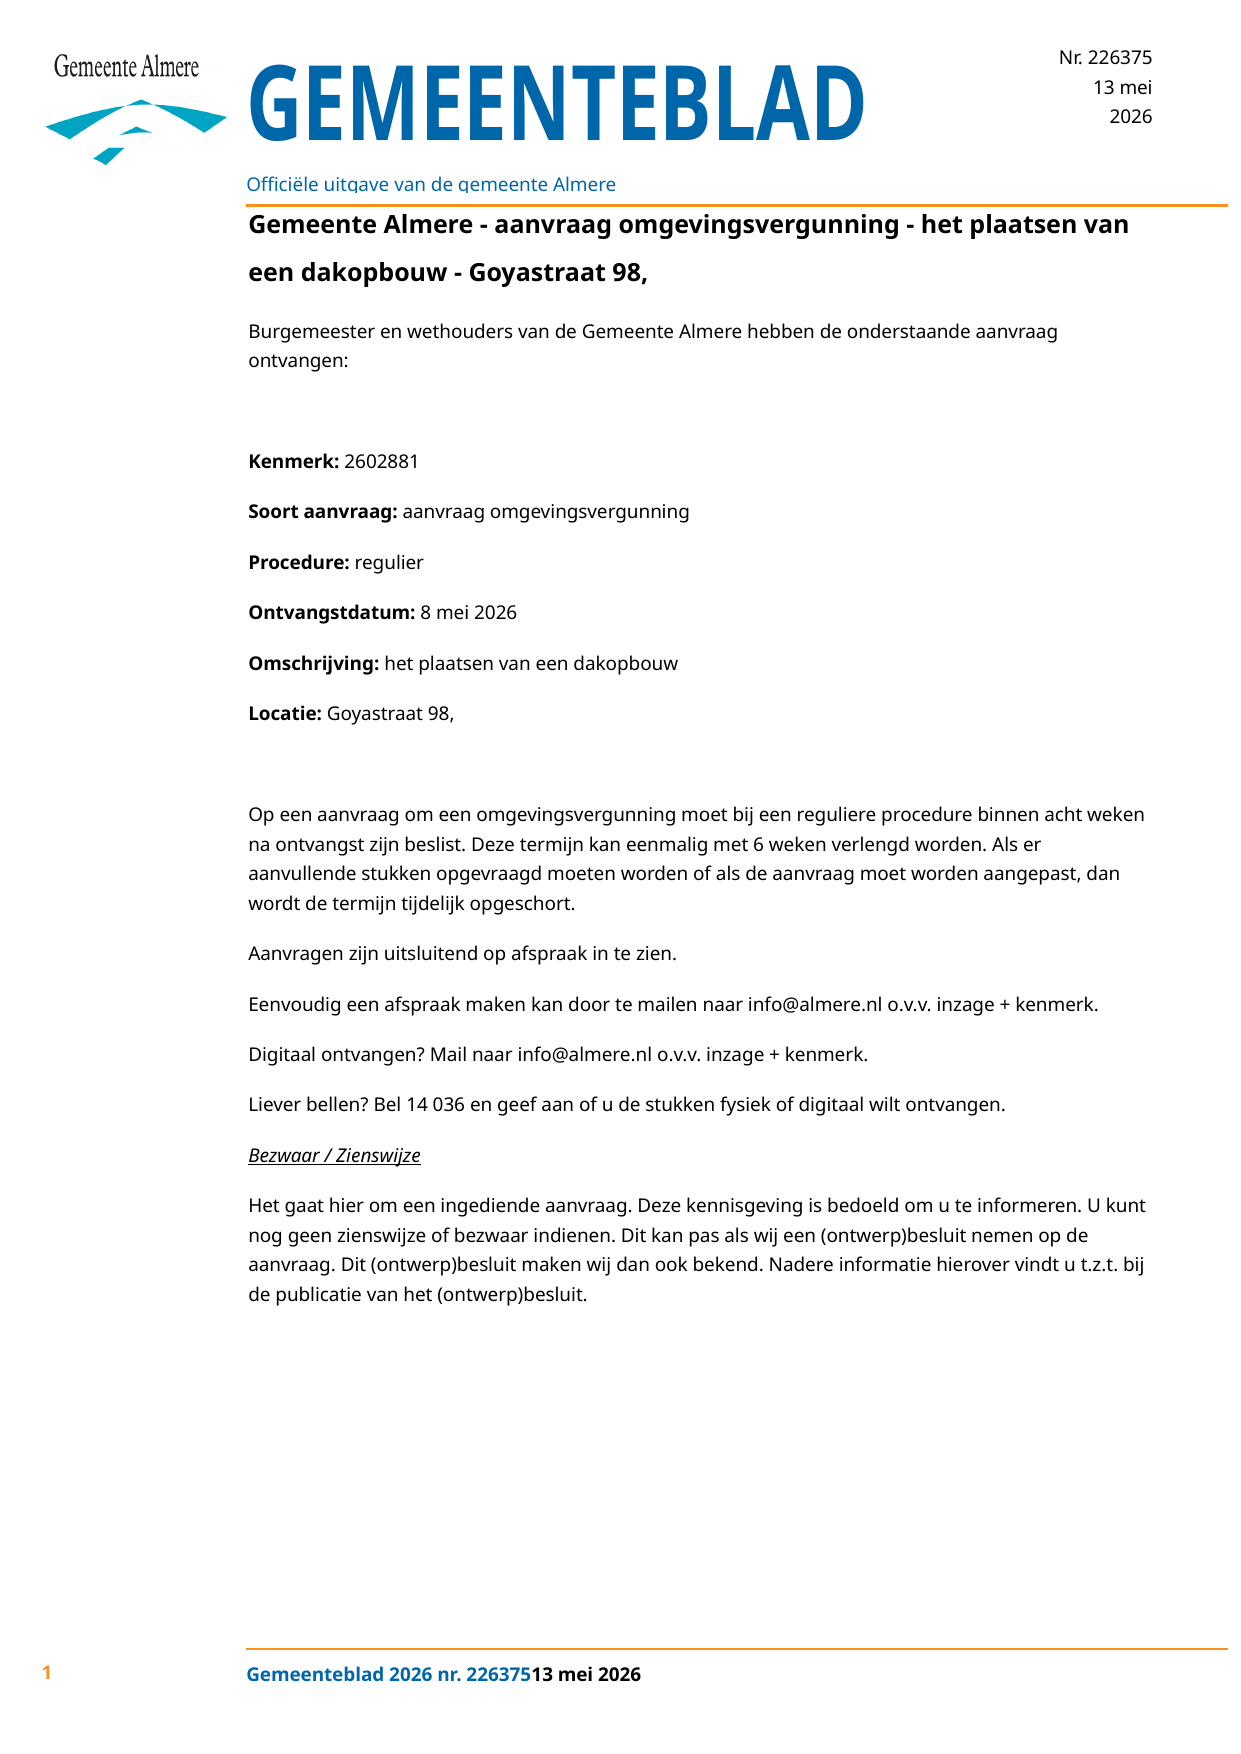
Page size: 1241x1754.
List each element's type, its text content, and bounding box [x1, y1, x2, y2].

text Het gaat hier om een ingediende aanvraag. Deze kennisgeving is bedoeld om u te informeren. U kunt nog geen zienswijze of bezwaar indienen. Dit kan pas als wij een (ontwerp)besluit nemen op de aanvraag. Dit (ontwerp)besluit maken wij dan ook bekend. Nadere informatie hierover vindt u t.z.t. bij de publicatie van het (ontwerp)besluit. [248, 1192, 1152, 1307]
text Soort aanvraag: aanvraag omgevingsvergunning [248, 499, 1152, 524]
text Gemeente Almere - aanvraag omgevingsvergunning - het plaatsen van een dakopbouw - Goyastraat 98, [248, 207, 1152, 288]
text Aanvragen zijn uitsluitend op afspraak in te zien. [248, 940, 1152, 966]
text Digitaal ontvangen? Mail naar info@almere.nl o.v.v. inzage + kenmerk. [248, 1041, 1152, 1067]
text Procedure: regulier [248, 549, 1152, 575]
text Ontvangstdatum: 8 mei 2026 [248, 599, 1152, 625]
text Burgemeester en wethouders van de Gemeente Almere hebben de onderstaande aanvraag ontvangen: [248, 318, 1152, 373]
text Omschrijving: het plaatsen van een dakopbouw [248, 650, 1152, 676]
text Locatie: Goyastraat 98, [248, 700, 1152, 726]
text Kenmerk: 2602881 [248, 448, 1152, 474]
text Liever bellen? Bel 14 036 en geef aan of u de stukken fysiek of digitaal wilt ontvangen. [248, 1092, 1152, 1117]
picture [41, 47, 231, 172]
text Bezwaar / Zienswijze [248, 1142, 1152, 1168]
text Op een aanvraag om een omgevingsvergunning moet bij een reguliere procedure binnen acht weken na ontvangst zijn beslist. Deze termijn kan eenmalig met 6 weken verlengd worden. Als er aanvullende stukken opgevraagd moeten worden of als de aanvraag moet worden aangepast, dan wordt de termijn tijdelijk opgeschort. [248, 801, 1152, 916]
text Eenvoudig een afspraak maken kan door te mailen naar info@almere.nl o.v.v. inzage + kenmerk. [248, 991, 1152, 1017]
